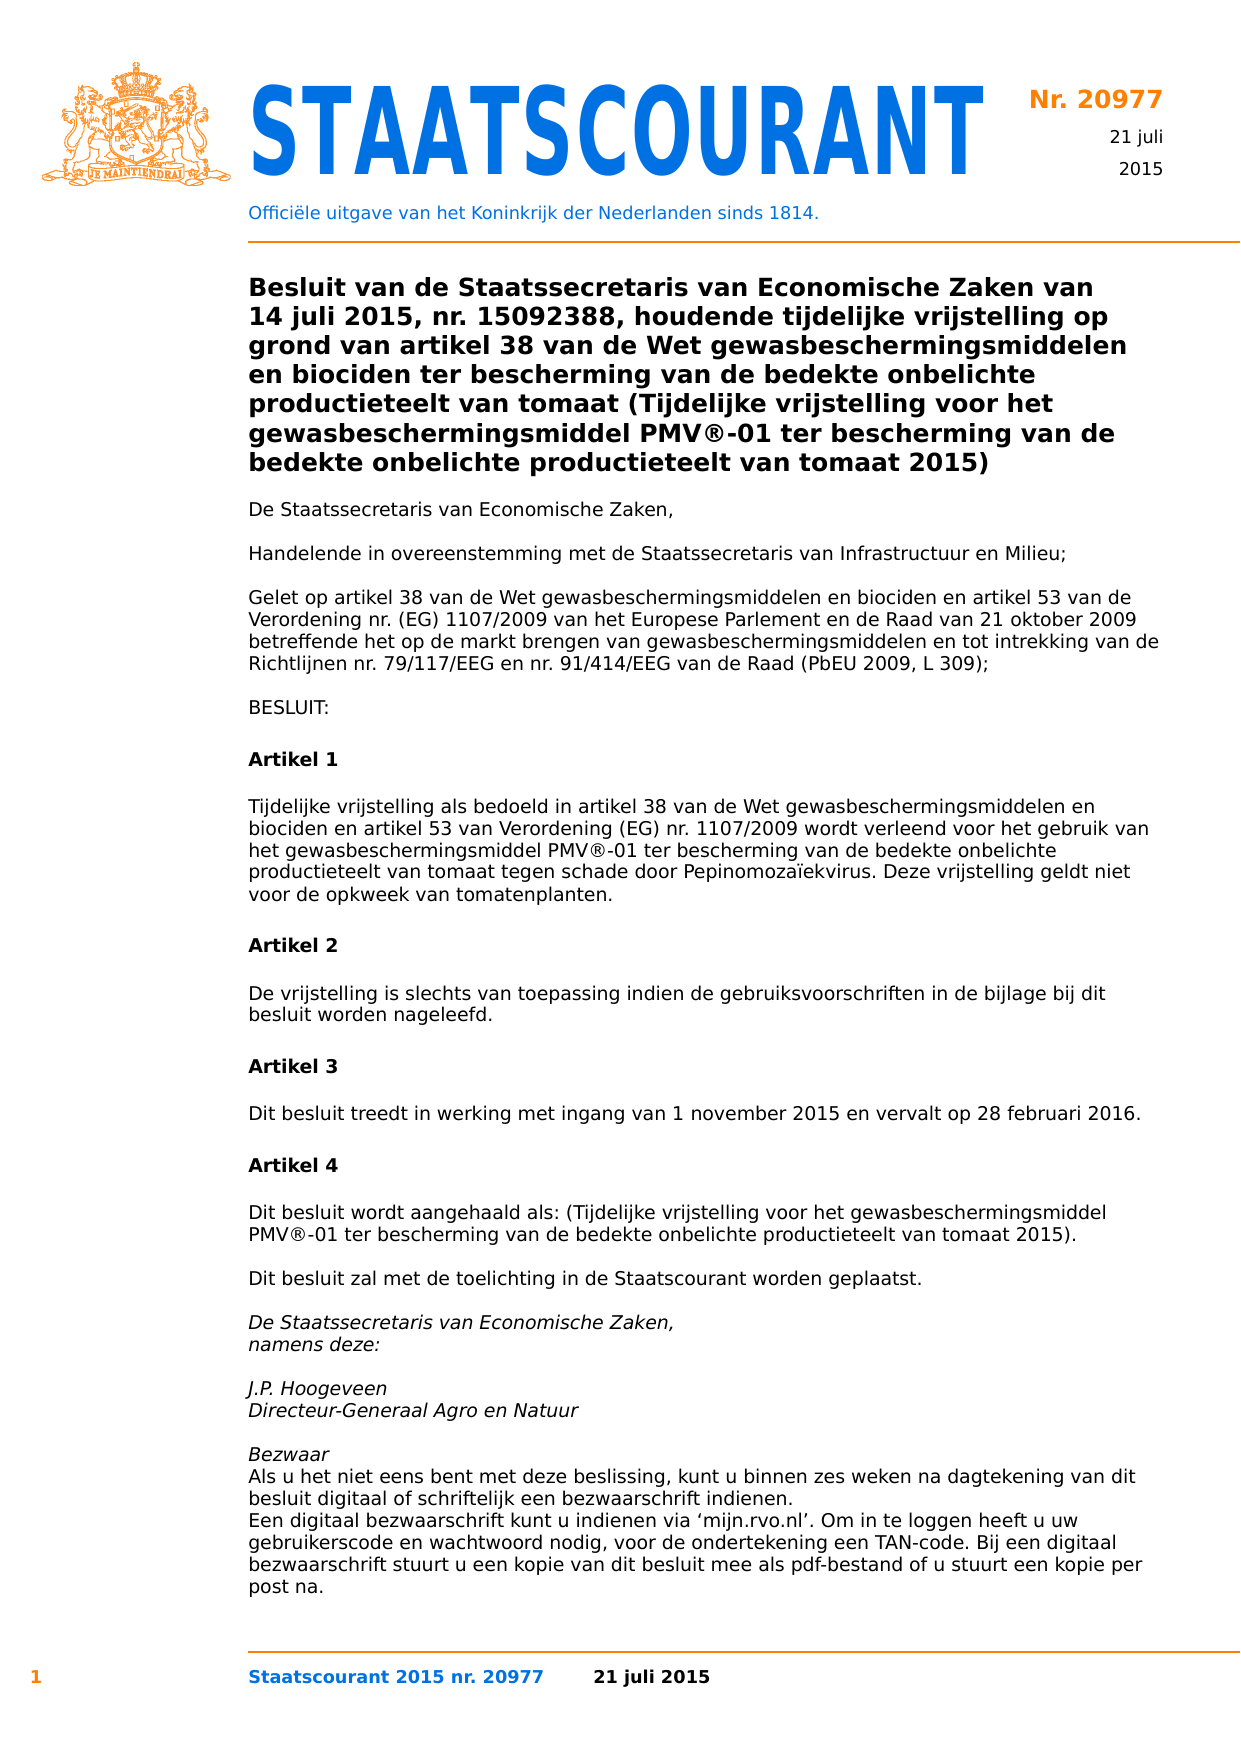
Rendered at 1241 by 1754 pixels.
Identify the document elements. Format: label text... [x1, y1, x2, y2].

text Dit besluit zal met de toelichting in de Staatscourant worden geplaatst. [248, 1268, 1163, 1290]
text Een digitaal bezwaarschrift kunt u indienen via ‘mijn.rvo.nl’. Om in te loggen heeft u uw gebruikerscode en wachtwoord nodig, voor de ondertekening een TAN-code. Bij een digitaal bezwaarschrift stuurt u een kopie van dit besluit mee als pdf-bestand of u stuurt een kopie per post na. [248, 1510, 1163, 1598]
text Gelet op artikel 38 van de Wet gewasbeschermingsmiddelen en biociden en artikel 53 van de Verordening nr. (EG) 1107/2009 van het Europese Parlement en de Raad van 21 oktober 2009 betreffende het op de markt brengen van gewasbeschermingsmiddelen en tot intrekking van de Richtlijnen nr. 79/117/EEG en nr. 91/414/EEG van de Raad (PbEU 2009, L 309); [248, 587, 1163, 675]
text Als u het niet eens bent met deze beslissing, kunt u binnen zes weken na dagtekening van dit besluit digitaal of schriftelijk een bezwaarschrift indienen. [248, 1466, 1163, 1510]
text Dit besluit treedt in werking met ingang van 1 november 2015 en vervalt op 28 februari 2016. [248, 1103, 1163, 1125]
table_header Nr. 20977 [998, 62, 1240, 121]
text Dit besluit wordt aangehaald als: (Tijdelijke vrijstelling voor het gewasbeschermingsmiddel PMV®-01 ter bescherming van de bedekte onbelichte productieteelt van tomaat 2015). [248, 1202, 1163, 1246]
text Handelende in overeenstemming met de Staatssecretaris van Infrastructuur en Milieu; [248, 543, 1163, 565]
table_cell 2015 [998, 153, 1240, 203]
table_header STAATSCOURANT [248, 62, 998, 203]
subtitle Besluit van de Staatssecretaris van Economische Zaken van 14 juli 2015, nr. 15092388, houdende tijdelijke vrijstelling op grond van artikel 38 van de Wet gewasbeschermingsmiddelen en biociden ter bescherming van de bedekte onbelichte productieteelt van tomaat (Tijdelijke vrijstelling voor het gewasbeschermingsmiddel PMV®-01 ter bescherming van de bedekte onbelichte productieteelt van tomaat 2015) [248, 273, 1163, 477]
subtitle Artikel 2 [248, 935, 1163, 957]
table_cell 21 juli [998, 121, 1240, 153]
table_header [25, 62, 248, 241]
text BESLUIT: [248, 697, 1163, 718]
text Tijdelijke vrijstelling als bedoeld in artikel 38 van de Wet gewasbeschermingsmiddelen en biociden en artikel 53 van Verordening (EG) nr. 1107/2009 wordt verleend voor het gebruik van het gewasbeschermingsmiddel PMV®-01 ter bescherming van de bedekte onbelichte productieteelt van tomaat tegen schade door Pepinomozaïekvirus. Deze vrijstelling geldt niet voor de opkweek van tomatenplanten. [248, 796, 1163, 905]
text De Staatssecretaris van Economische Zaken, namens deze: J.P. Hoogeveen Directeur-Generaal Agro en Natuur [248, 1312, 1163, 1422]
picture [41, 62, 231, 186]
text Bezwaar [248, 1444, 1163, 1466]
subtitle Artikel 3 [248, 1056, 1163, 1078]
subtitle Artikel 1 [248, 748, 1163, 771]
subtitle Artikel 4 [248, 1155, 1163, 1177]
text De vrijstelling is slechts van toepassing indien de gebruiksvoorschriften in de bijlage bij dit besluit worden nageleefd. [248, 982, 1163, 1026]
text De Staatssecretaris van Economische Zaken, [248, 499, 1163, 521]
table_cell Officiële uitgave van het Koninkrijk der Nederlanden sinds 1814. [248, 203, 1240, 241]
